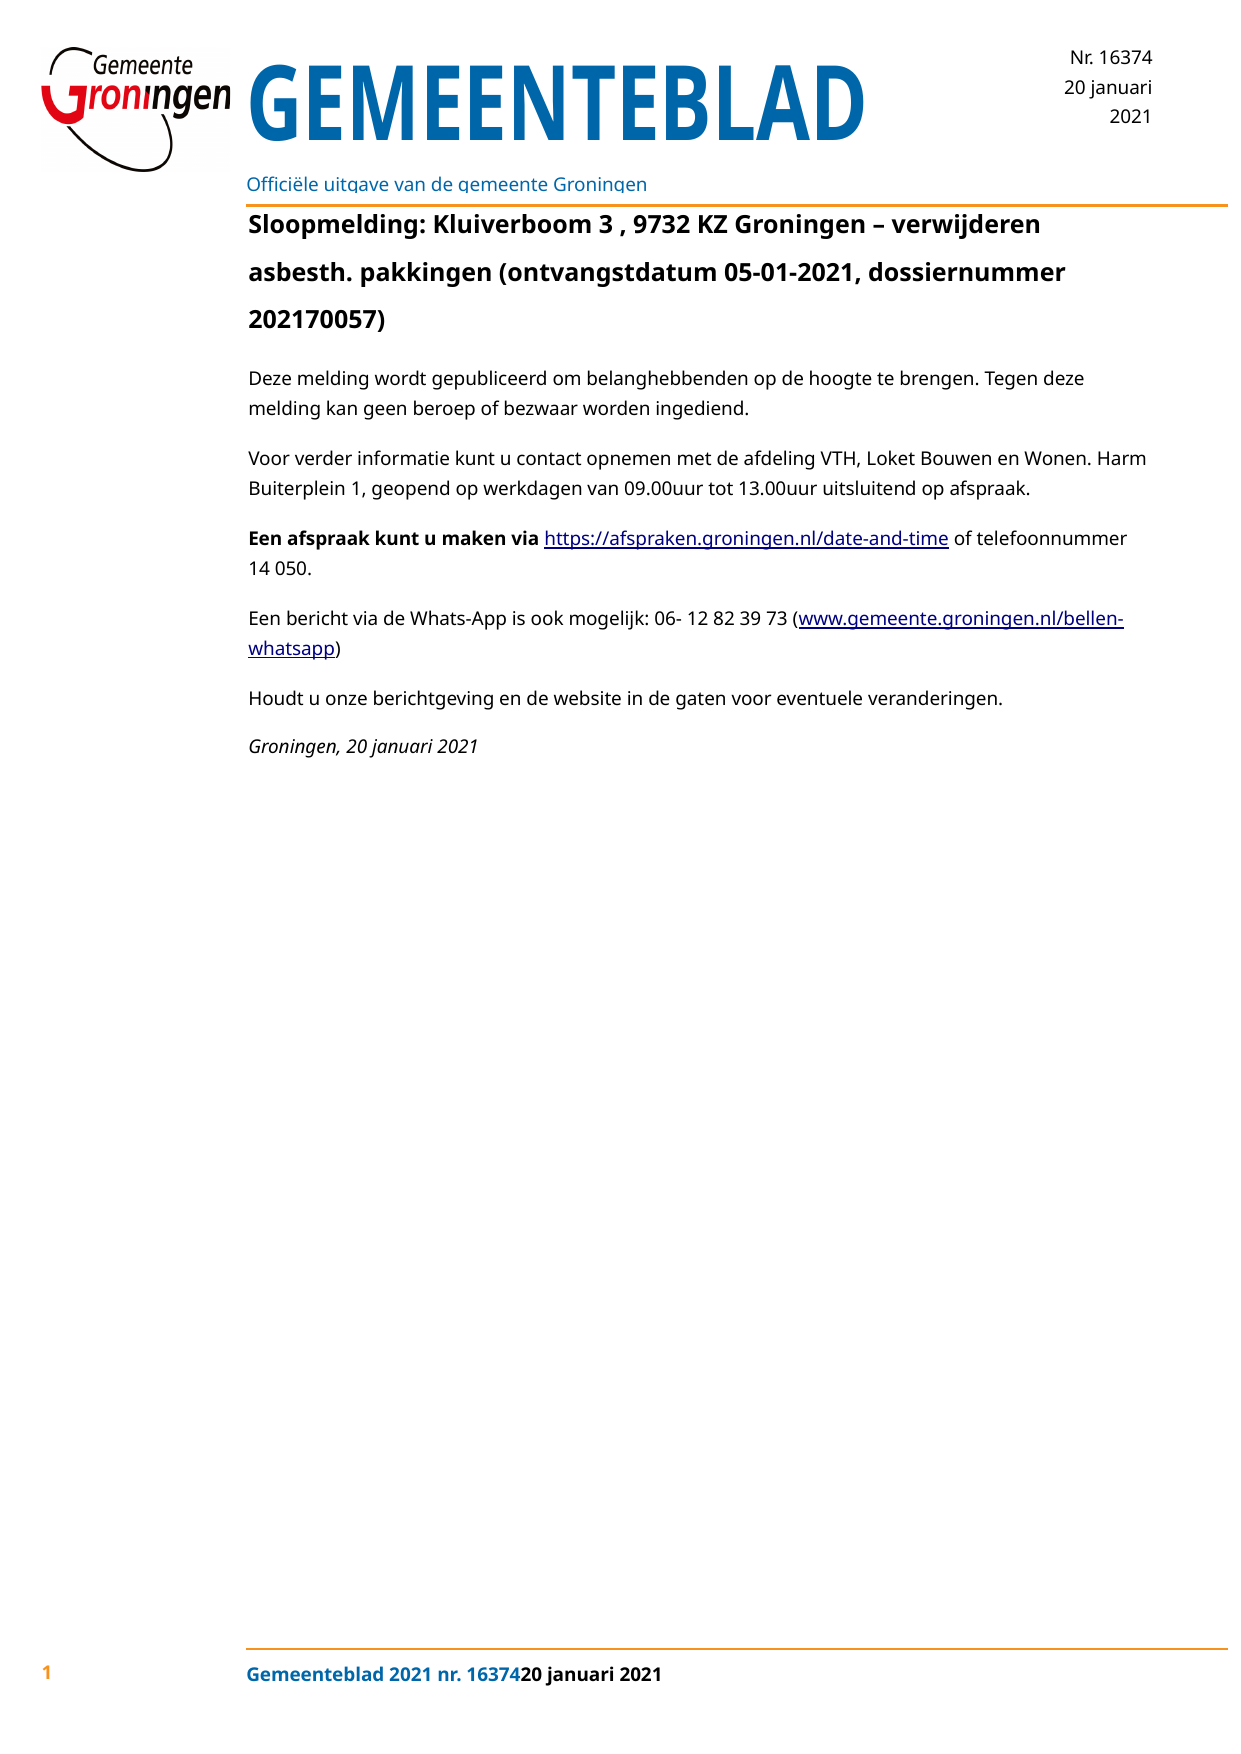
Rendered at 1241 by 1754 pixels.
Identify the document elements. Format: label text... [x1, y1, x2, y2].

text Een bericht via de Whats-App is ook mogelijk: 06- 12 82 39 73 (www.gemeente.groningen.nl/bellen-whatsapp) [248, 606, 1152, 661]
text Deze melding wordt gepubliceerd om belanghebbenden op de hoogte te brengen. Tegen deze melding kan geen beroep of bezwaar worden ingediend. [248, 366, 1152, 421]
picture [41, 47, 231, 172]
text Sloopmelding: Kluiverboom 3 , 9732 KZ Groningen – verwijderen asbesth. pakkingen (ontvangstdatum 05-01-2021, dossiernummer 202170057) [248, 207, 1152, 336]
text Groningen, 20 januari 2021 [248, 733, 1152, 759]
text Houdt u onze berichtgeving en de website in de gaten voor eventuele veranderingen. [248, 686, 1152, 711]
text Een afspraak kunt u maken via https://afspraken.groningen.nl/date-and-time of telefoonnummer 14 050. [248, 526, 1152, 581]
text Voor verder informatie kunt u contact opnemen met de afdeling VTH, Loket Bouwen en Wonen. Harm Buiterplein 1, geopend op werkdagen van 09.00uur tot 13.00uur uitsluitend op afspraak. [248, 446, 1152, 501]
